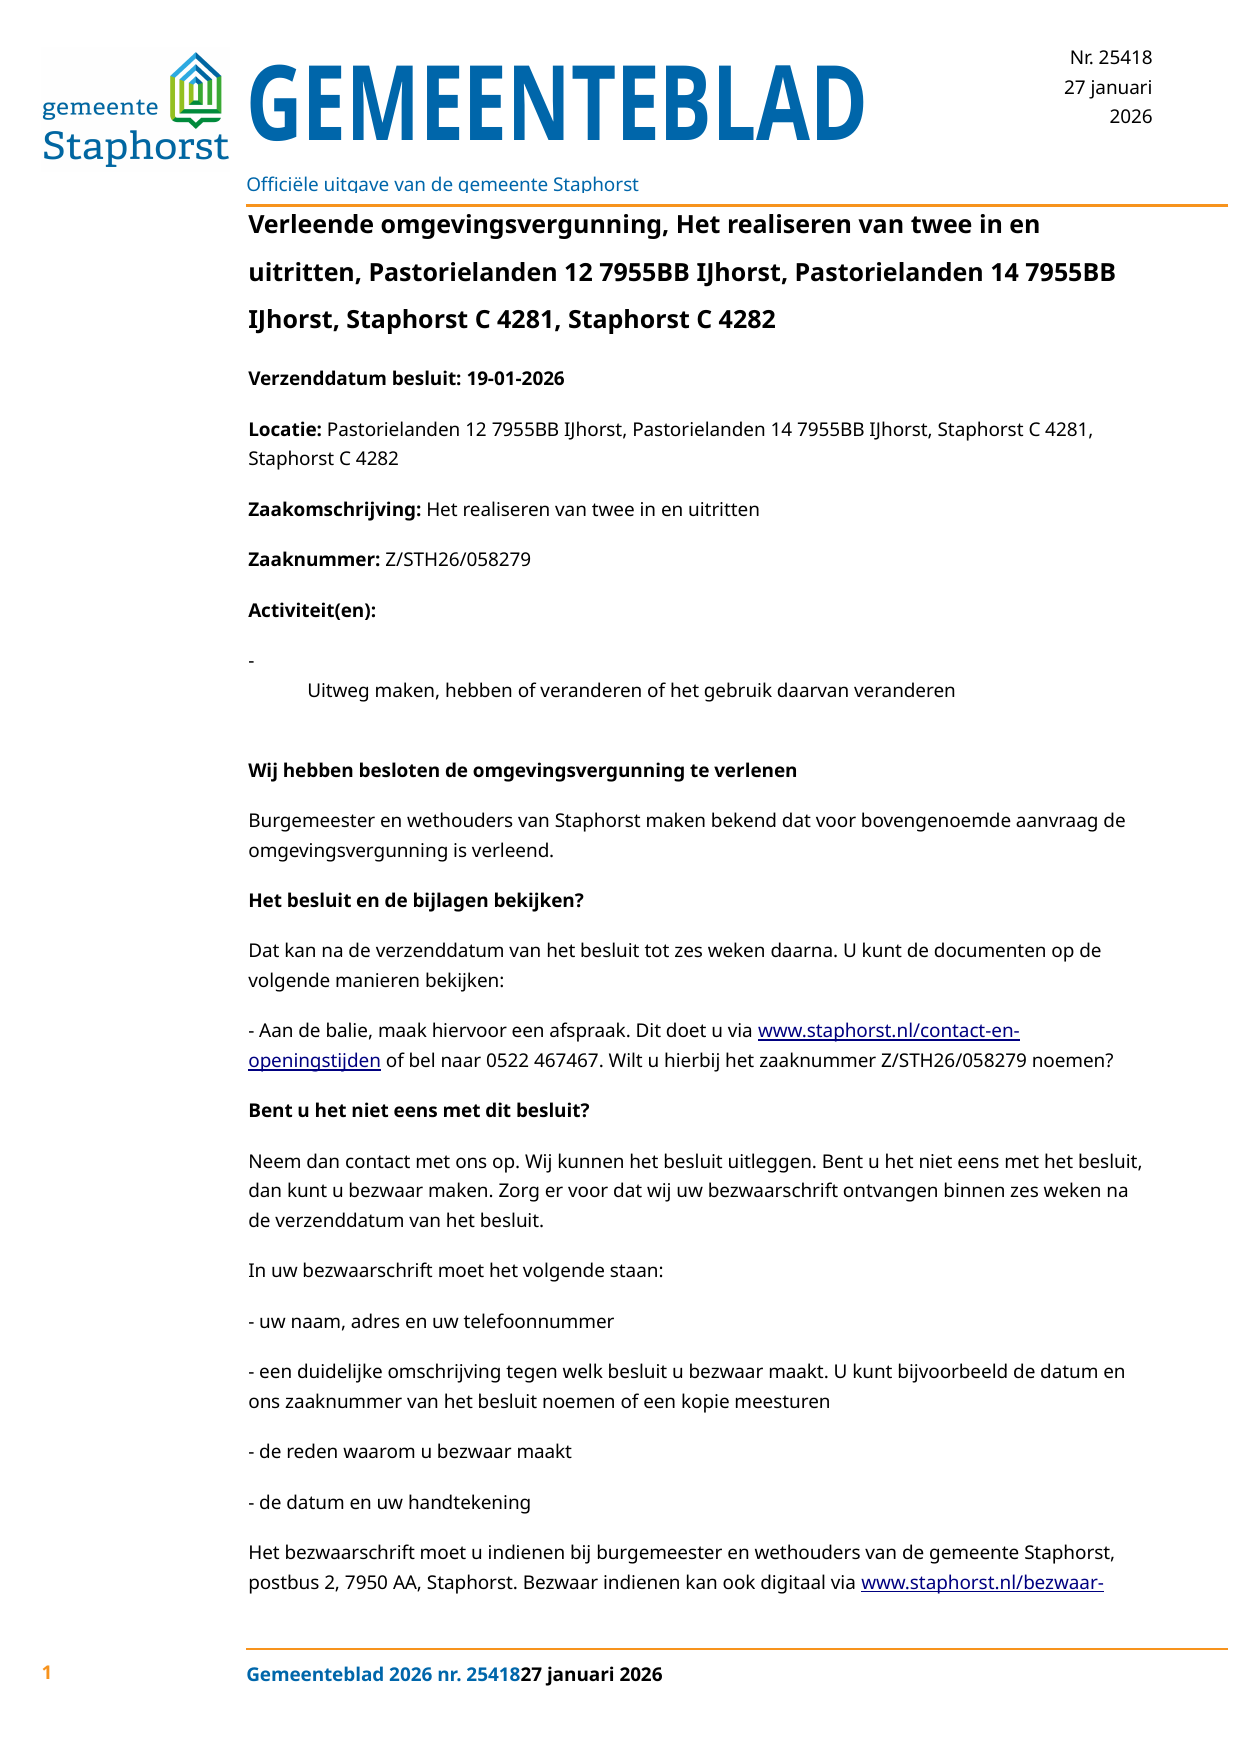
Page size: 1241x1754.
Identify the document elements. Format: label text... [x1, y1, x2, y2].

text Verzenddatum besluit: 19-01-2026 [248, 366, 1152, 391]
text - de reden waarom u bezwaar maakt [248, 1438, 1152, 1464]
text Dat kan na de verzenddatum van het besluit tot zes weken daarna. U kunt de documenten op de volgende manieren bekijken: [248, 938, 1152, 993]
text Wij hebben besloten de omgevingsvergunning te verlenen [248, 757, 1152, 782]
text Zaaknummer: Z/STH26/058279 [248, 546, 1152, 572]
text Zaakomschrijving: Het realiseren van twee in en uitritten [248, 496, 1152, 522]
text Activiteit(en): [248, 597, 1152, 622]
text Het besluit en de bijlagen bekijken? [248, 887, 1152, 913]
picture [41, 47, 231, 172]
text In uw bezwaarschrift moet het volgende staan: [248, 1258, 1152, 1283]
text Bent u het niet eens met dit besluit? [248, 1098, 1152, 1123]
text - een duidelijke omschrijving tegen welk besluit u bezwaar maakt. U kunt bijvoorbeeld de datum en ons zaaknummer van het besluit noemen of een kopie meesturen [248, 1358, 1152, 1414]
text Verleende omgevingsvergunning, Het realiseren van twee in en uitritten, Pastorielanden 12 7955BB IJhorst, Pastorielanden 14 7955BB IJhorst, Staphorst C 4281, Staphorst C 4282 [248, 207, 1152, 336]
text - de datum en uw handtekening [248, 1489, 1152, 1514]
text Het bezwaarschrift moet u indienen bij burgemeester en wethouders van de gemeente Staphorst, postbus 2, 7950 AA, Staphorst. Bezwaar indienen kan ook digitaal via www.staphorst.nl/bezwaar- [248, 1539, 1152, 1594]
text Locatie: Pastorielanden 12 7955BB IJhorst, Pastorielanden 14 7955BB IJhorst, Staphorst C 4281, Staphorst C 4282 [248, 416, 1152, 471]
list Uitweg maken, hebben of veranderen of het gebruik daarvan veranderen [248, 677, 1152, 702]
text Burgemeester en wethouders van Staphorst maken bekend dat voor bovengenoemde aanvraag de omgevingsvergunning is verleend. [248, 807, 1152, 862]
text - uw naam, adres en uw telefoonnummer [248, 1308, 1152, 1334]
text Neem dan contact met ons op. Wij kunnen het besluit uitleggen. Bent u het niet eens met het besluit, dan kunt u bezwaar maken. Zorg er voor dat wij uw bezwaarschrift ontvangen binnen zes weken na de verzenddatum van het besluit. [248, 1148, 1152, 1233]
text - Aan de balie, maak hiervoor een afspraak. Dit doet u via www.staphorst.nl/contact-en-openingstijden of bel naar 0522 467467. Wilt u hierbij het zaaknummer Z/STH26/058279 noemen? [248, 1018, 1152, 1073]
